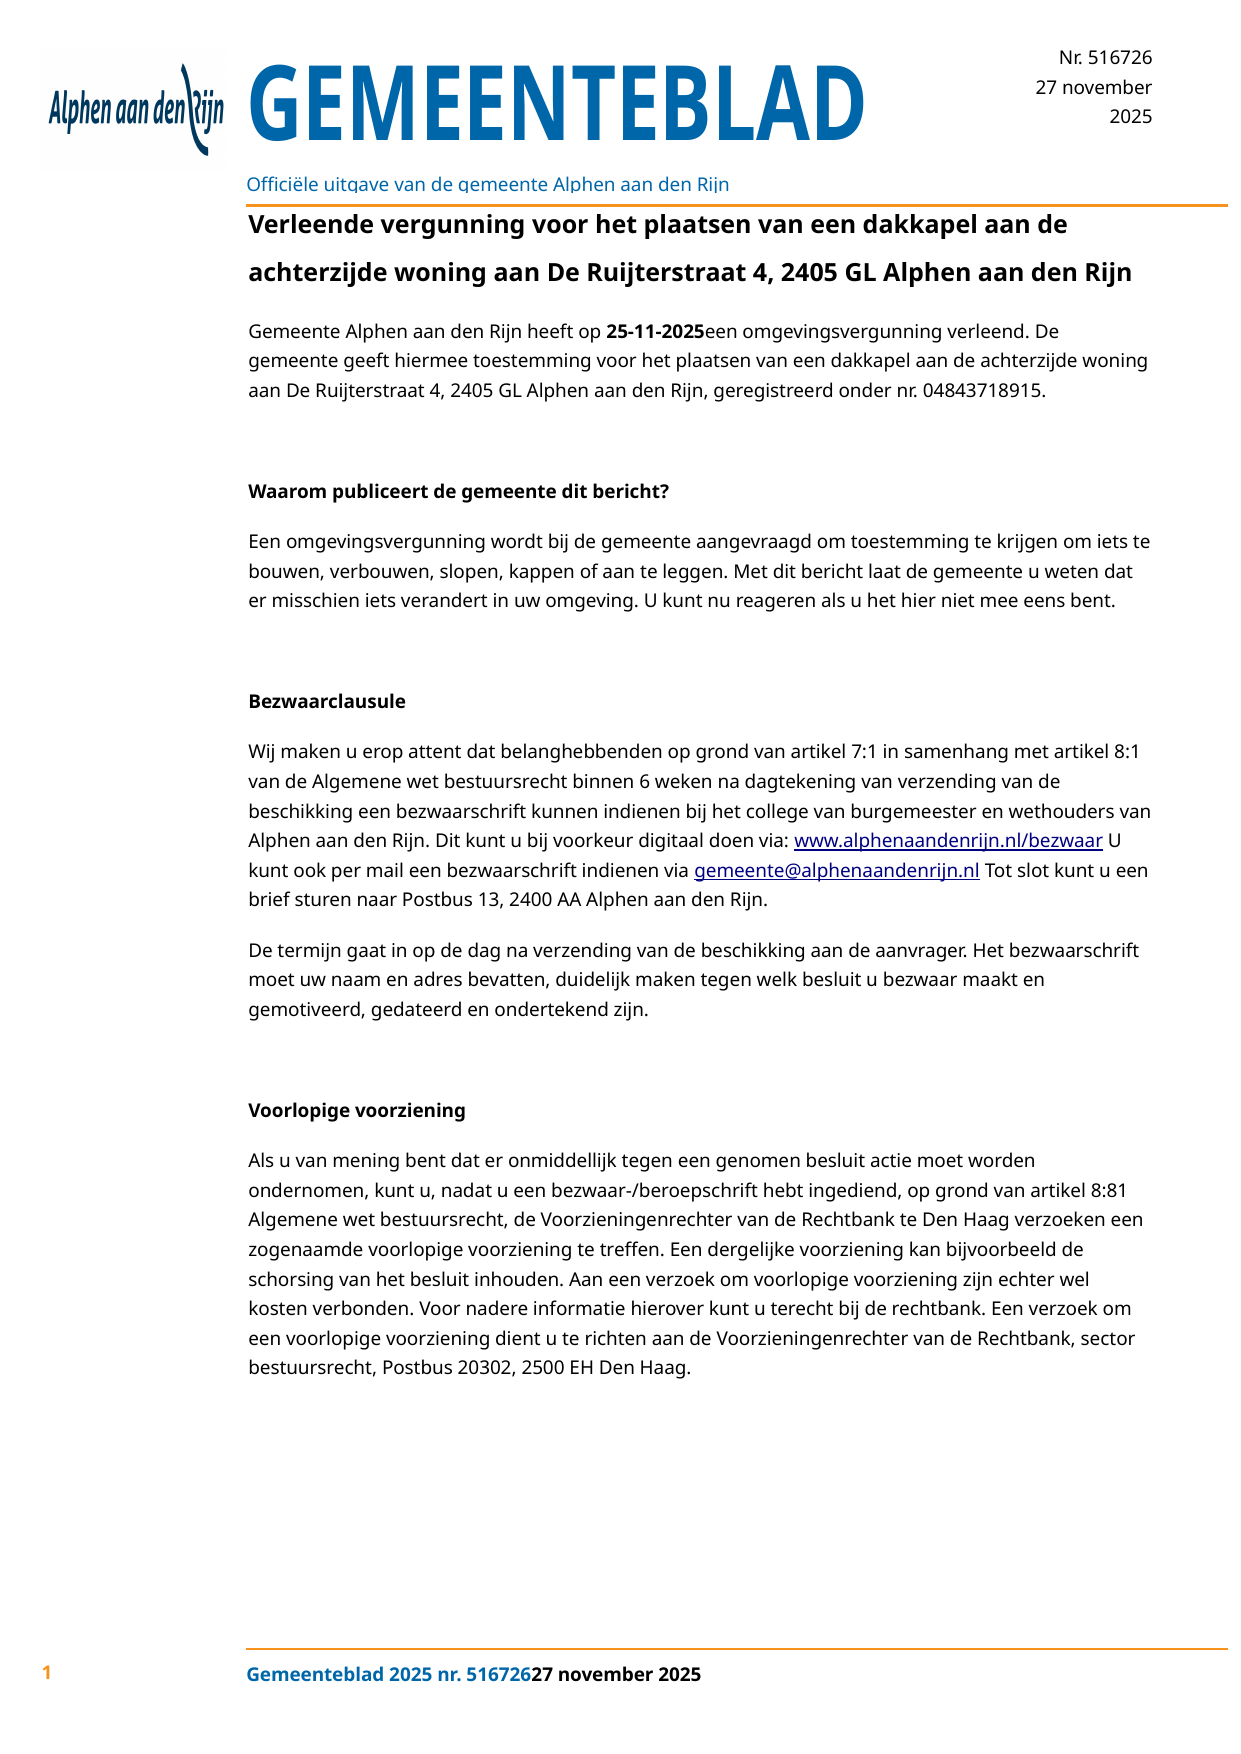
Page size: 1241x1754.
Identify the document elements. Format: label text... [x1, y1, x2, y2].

text Waarom publiceert de gemeente dit bericht? [248, 478, 1152, 504]
text De termijn gaat in op de dag na verzending van de beschikking aan de aanvrager. Het bezwaarschrift moet uw naam en adres bevatten, duidelijk maken tegen welk besluit u bezwaar maakt en gemotiveerd, gedateerd en ondertekend zijn. [248, 937, 1152, 1022]
text Wij maken u erop attent dat belanghebbenden op grond van artikel 7:1 in samenhang met artikel 8:1 van de Algemene wet bestuursrecht binnen 6 weken na dagtekening van verzending van de beschikking een bezwaarschrift kunnen indienen bij het college van burgemeester en wethouders van Alphen aan den Rijn. Dit kunt u bij voorkeur digitaal doen via: www.alphenaandenrijn.nl/bezwaar U kunt ook per mail een bezwaarschrift indienen via gemeente@alphenaandenrijn.nl Tot slot kunt u een brief sturen naar Postbus 13, 2400 AA Alphen aan den Rijn. [248, 739, 1152, 912]
text Als u van mening bent dat er onmiddellijk tegen een genomen besluit actie moet worden ondernomen, kunt u, nadat u een bezwaar-/beroepschrift hebt ingediend, op grond van artikel 8:81 Algemene wet bestuursrecht, de Voorzieningenrechter van de Rechtbank te Den Haag verzoeken een zogenaamde voorlopige voorziening te treffen. Een dergelijke voorziening kan bijvoorbeeld de schorsing van het besluit inhouden. Aan een verzoek om voorlopige voorziening zijn echter wel kosten verbonden. Voor nadere informatie hierover kunt u terecht bij de rechtbank. Een verzoek om een voorlopige voorziening dient u te richten aan de Voorzieningenrechter van de Rechtbank, sector bestuursrecht, Postbus 20302, 2500 EH Den Haag. [248, 1147, 1152, 1380]
text Een omgevingsvergunning wordt bij de gemeente aangevraagd om toestemming te krijgen om iets te bouwen, verbouwen, slopen, kappen of aan te leggen. Met dit bericht laat de gemeente u weten dat er misschien iets verandert in uw omgeving. U kunt nu reageren als u het hier niet mee eens bent. [248, 528, 1152, 613]
text Voorlopige voorziening [248, 1097, 1152, 1123]
text Verleende vergunning voor het plaatsen van een dakkapel aan de achterzijde woning aan De Ruijterstraat 4, 2405 GL Alphen aan den Rijn [248, 207, 1152, 288]
text Bezwaarclausule [248, 688, 1152, 714]
text Gemeente Alphen aan den Rijn heeft op 25-11-2025een omgevingsvergunning verleend. De gemeente geeft hiermee toestemming voor het plaatsen van een dakkapel aan de achterzijde woning aan De Ruijterstraat 4, 2405 GL Alphen aan den Rijn, geregistreerd onder nr. 04843718915. [248, 318, 1152, 403]
picture [41, 47, 231, 172]
